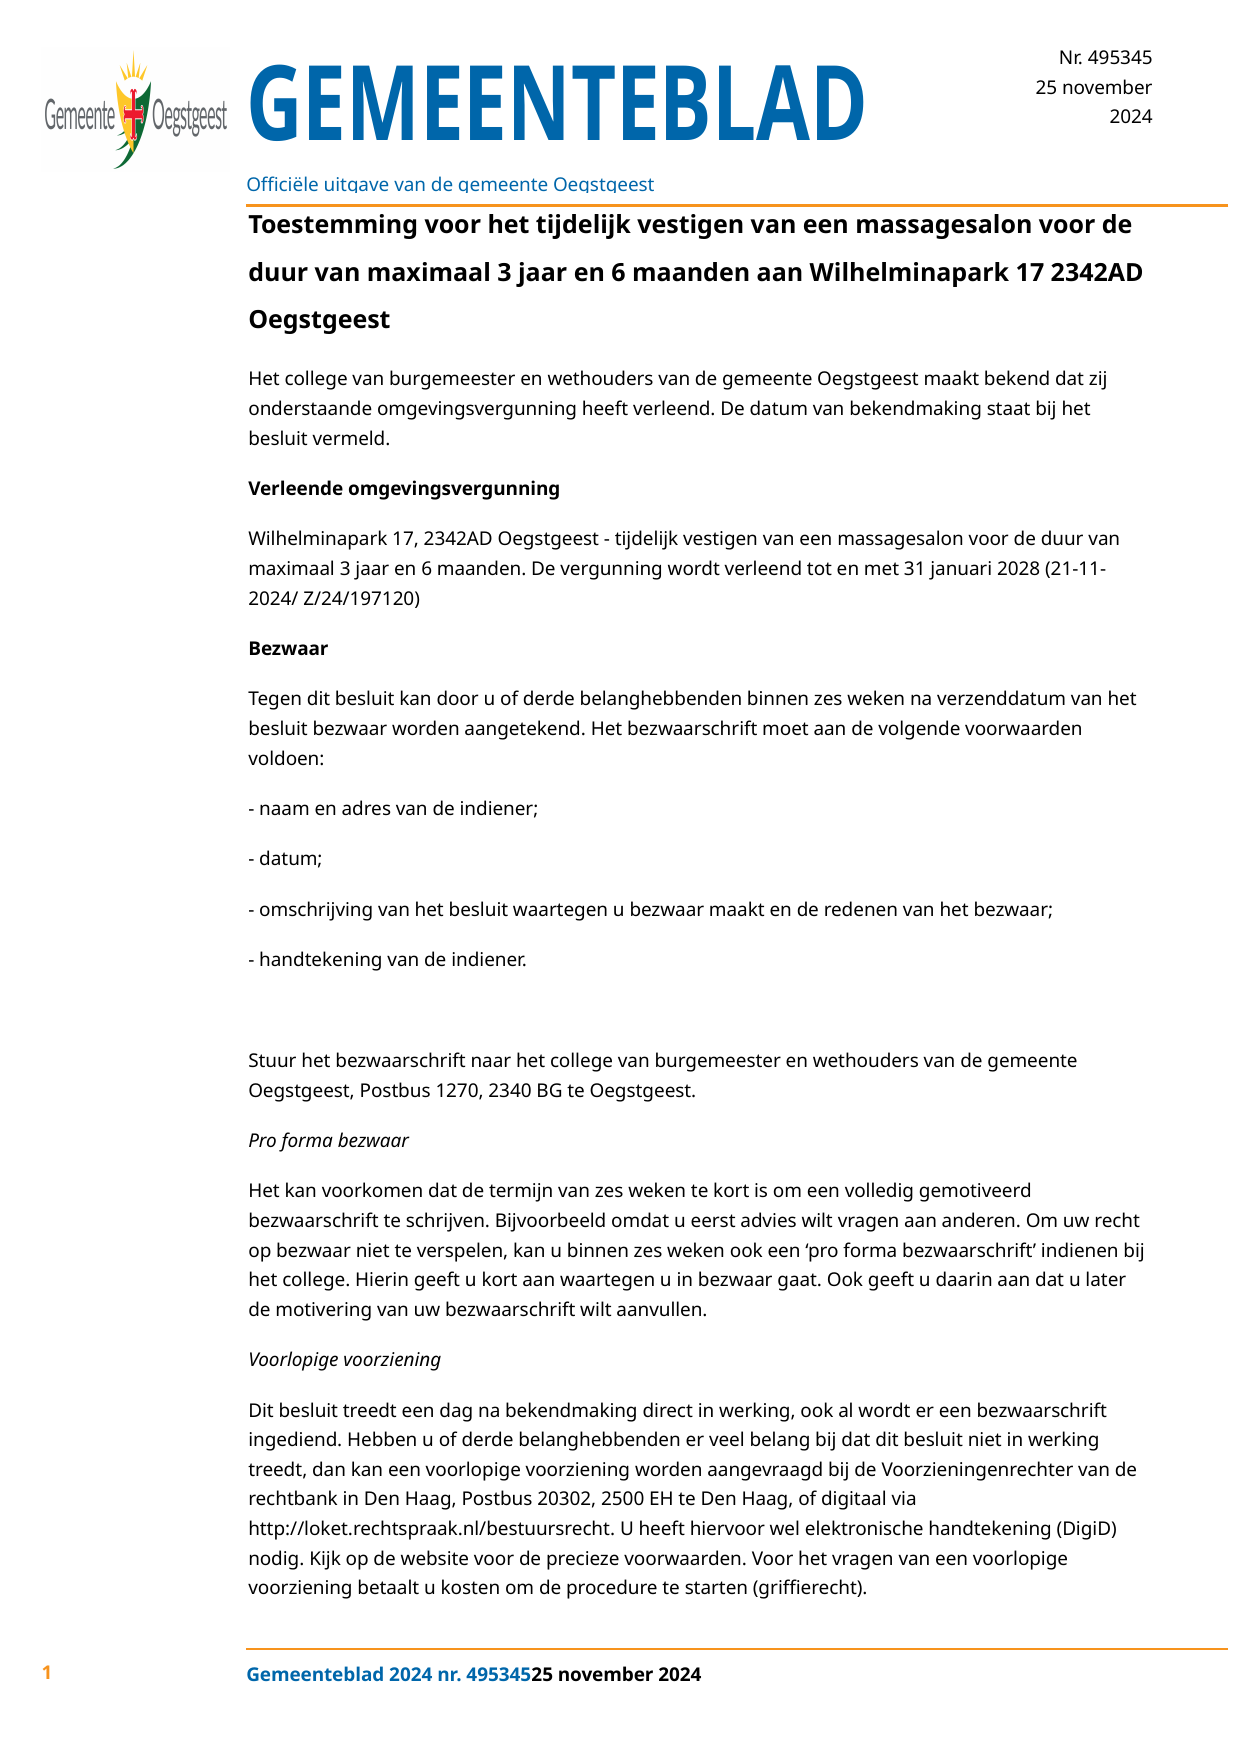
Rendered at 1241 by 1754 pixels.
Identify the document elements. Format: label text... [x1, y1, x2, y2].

text - omschrijving van het besluit waartegen u bezwaar maakt en de redenen van het bezwaar; [248, 896, 1152, 922]
text Voorlopige voorziening [248, 1346, 1152, 1372]
text Pro forma bezwaar [248, 1127, 1152, 1153]
text Het kan voorkomen dat de termijn van zes weken te kort is om een volledig gemotiveerd bezwaarschrift te schrijven. Bijvoorbeeld omdat u eerst advies wilt vragen aan anderen. Om uw recht op bezwaar niet te verspelen, kan u binnen zes weken ook een ‘pro forma bezwaarschrift’ indienen bij het college. Hierin geeft u kort aan waartegen u in bezwaar gaat. Ook geeft u daarin aan dat u later de motivering van uw bezwaarschrift wilt aanvullen. [248, 1178, 1152, 1322]
text Dit besluit treedt een dag na bekendmaking direct in werking, ook al wordt er een bezwaarschrift ingediend. Hebben u of derde belanghebbenden er veel belang bij dat dit besluit niet in werking treedt, dan kan een voorlopige voorziening worden aangevraagd bij de Voorzieningenrechter van de rechtbank in Den Haag, Postbus 20302, 2500 EH te Den Haag, of digitaal via http://loket.rechtspraak.nl/bestuursrecht. U heeft hiervoor wel elektronische handtekening (DigiD) nodig. Kijk op de website voor de precieze voorwaarden. Voor het vragen van een voorlopige voorziening betaalt u kosten om de procedure te starten (griffierecht). [248, 1397, 1152, 1600]
text Stuur het bezwaarschrift naar het college van burgemeester en wethouders van de gemeente Oegstgeest, Postbus 1270, 2340 BG te Oegstgeest. [248, 1047, 1152, 1102]
text - handtekening van de indiener. [248, 946, 1152, 972]
picture [41, 47, 231, 172]
text Het college van burgemeester en wethouders van de gemeente Oegstgeest maakt bekend dat zij onderstaande omgevingsvergunning heeft verleend. De datum van bekendmaking staat bij het besluit vermeld. [248, 366, 1152, 450]
text Wilhelminapark 17, 2342AD Oegstgeest - tijdelijk vestigen van een massagesalon voor de duur van maximaal 3 jaar en 6 maanden. De vergunning wordt verleend tot en met 31 januari 2028 (21-11-2024/ Z/24/197120) [248, 526, 1152, 610]
text Toestemming voor het tijdelijk vestigen van een massagesalon voor de duur van maximaal 3 jaar en 6 maanden aan Wilhelminapark 17 2342AD Oegstgeest [248, 207, 1152, 336]
text - naam en adres van de indiener; [248, 795, 1152, 821]
text Tegen dit besluit kan door u of derde belanghebbenden binnen zes weken na verzenddatum van het besluit bezwaar worden aangetekend. Het bezwaarschrift moet aan de volgende voorwaarden voldoen: [248, 686, 1152, 770]
text Bezwaar [248, 635, 1152, 661]
text - datum; [248, 846, 1152, 871]
text Verleende omgevingsvergunning [248, 475, 1152, 501]
